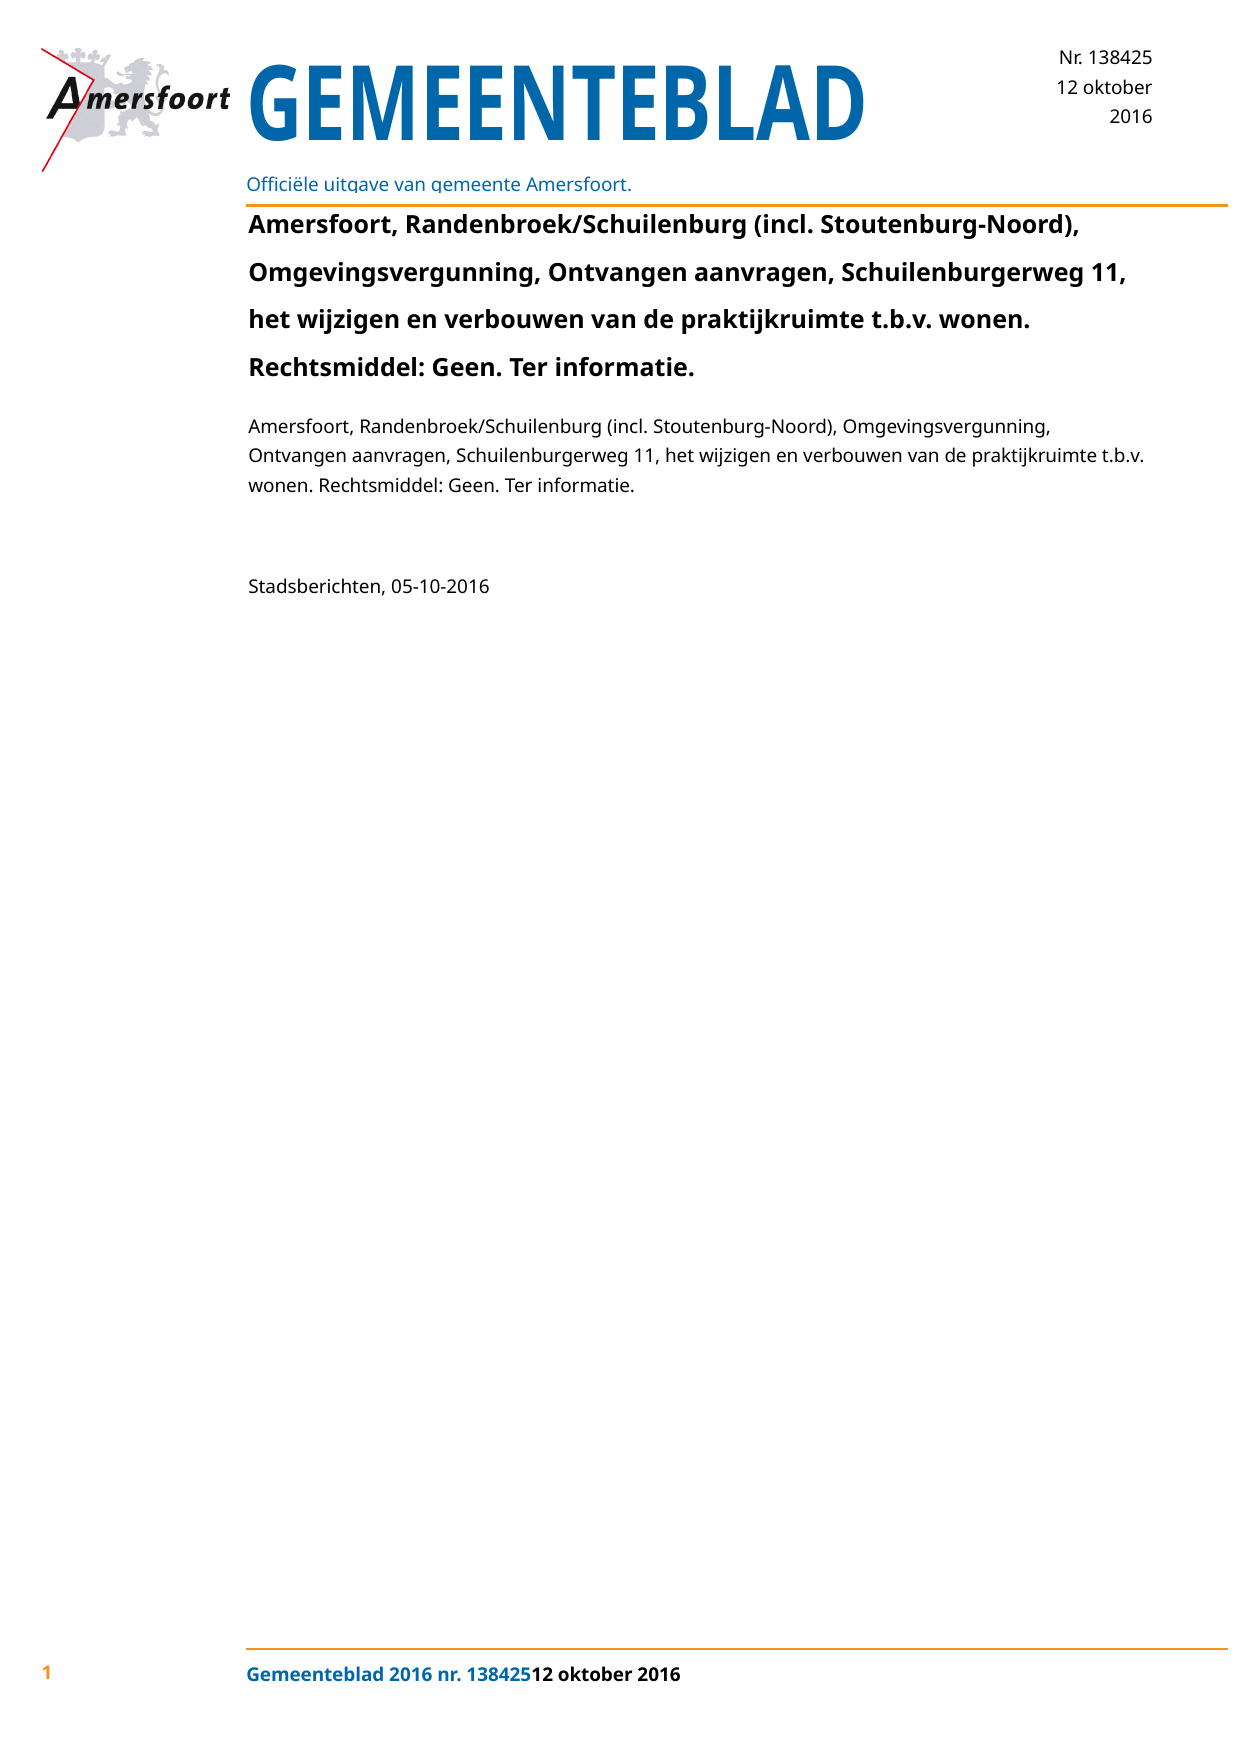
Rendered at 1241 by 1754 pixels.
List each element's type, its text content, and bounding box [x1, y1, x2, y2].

text Amersfoort, Randenbroek/Schuilenburg (incl. Stoutenburg-Noord), Omgevingsvergunning, Ontvangen aanvragen, Schuilenburgerweg 11, het wijzigen en verbouwen van de praktijkruimte t.b.v. wonen. Rechtsmiddel: Geen. Ter informatie. [248, 207, 1152, 384]
text Amersfoort, Randenbroek/Schuilenburg (incl. Stoutenburg-Noord), Omgevingsvergunning, Ontvangen aanvragen, Schuilenburgerweg 11, het wijzigen en verbouwen van de praktijkruimte t.b.v. wonen. Rechtsmiddel: Geen. Ter informatie. [248, 413, 1152, 498]
picture [41, 47, 231, 172]
text Stadsberichten, 05-10-2016 [248, 573, 1152, 599]
